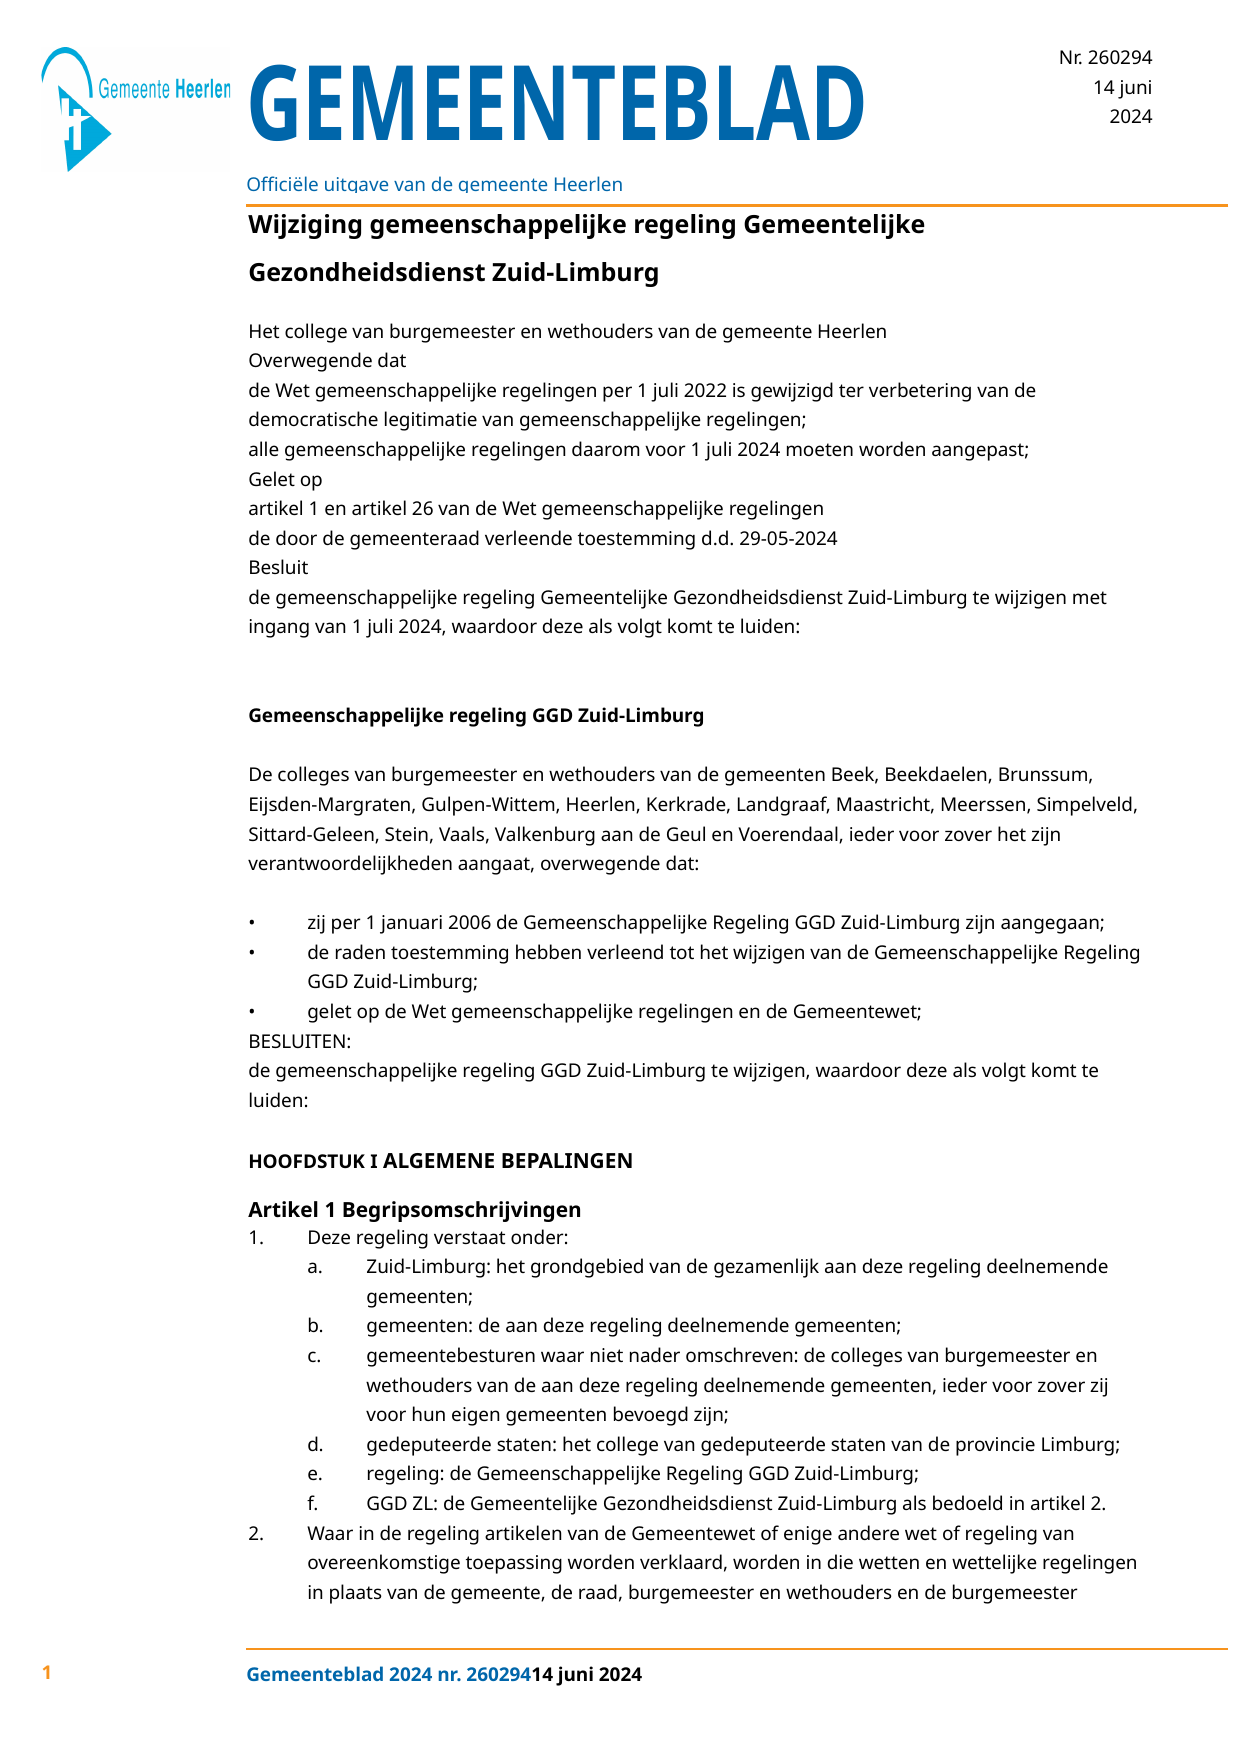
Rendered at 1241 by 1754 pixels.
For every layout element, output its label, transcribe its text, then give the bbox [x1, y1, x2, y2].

text de gemeenschappelijke regeling Gemeentelijke Gezondheidsdienst Zuid-Limburg te wijzigen met ingang van 1 juli 2024, waardoor deze als volgt komt te luiden: [248, 584, 1152, 639]
list Zuid-Limburg: het grondgebied van de gezamenlijk aan deze regeling deelnemende gemeenten; [307, 1253, 1152, 1309]
text de door de gemeenteraad verleende toestemming d.d. 29-05-2024 [248, 525, 1152, 551]
picture [41, 47, 231, 172]
text Overwegende dat [248, 347, 1152, 373]
text alle gemeenschappelijke regelingen daarom voor 1 juli 2024 moeten worden aangepast; [248, 436, 1152, 462]
list gelet op de Wet gemeenschappelijke regelingen en de Gemeentewet; [248, 998, 1152, 1024]
text artikel 1 en artikel 26 van de Wet gemeenschappelijke regelingen [248, 495, 1152, 521]
list Deze regeling verstaat onder: [248, 1224, 1152, 1250]
text Besluit [248, 554, 1152, 580]
list gedeputeerde staten: het college van gedeputeerde staten van de provincie Limburg; [307, 1431, 1152, 1457]
text Het college van burgemeester en wethouders van de gemeente Heerlen [248, 318, 1152, 344]
text HOOFDSTUK I ALGEMENE BEPALINGEN [248, 1146, 1152, 1175]
list Waar in de regeling artikelen van de Gemeentewet of enige andere wet of regeling van overeenkomstige toepassing worden verklaard, worden in die wetten en wettelijke regelingen in plaats van de gemeente, de raad, burgemeester en wethouders en de burgemeester [248, 1520, 1152, 1605]
list gemeenten: de aan deze regeling deelnemende gemeenten; [307, 1313, 1152, 1338]
text De colleges van burgemeester en wethouders van de gemeenten Beek, Beekdaelen, Brunssum, Eijsden-Margraten, Gulpen-Wittem, Heerlen, Kerkrade, Landgraaf, Maastricht, Meerssen, Simpelveld, Sittard-Geleen, Stein, Vaals, Valkenburg aan de Geul en Voerendaal, ieder voor zover het zijn verantwoordelijkheden aangaat, overwegende dat: [248, 762, 1152, 876]
text BESLUITEN: [248, 1028, 1152, 1054]
text de gemeenschappelijke regeling GGD Zuid-Limburg te wijzigen, waardoor deze als volgt komt te luiden: [248, 1057, 1152, 1113]
list regeling: de Gemeenschappelijke Regeling GGD Zuid-Limburg; [307, 1461, 1152, 1486]
list de raden toestemming hebben verleend tot het wijzigen van de Gemeenschappelijke Regeling GGD Zuid-Limburg; [248, 939, 1152, 994]
text de Wet gemeenschappelijke regelingen per 1 juli 2022 is gewijzigd ter verbetering van de democratische legitimatie van gemeenschappelijke regelingen; [248, 377, 1152, 432]
list zij per 1 januari 2006 de Gemeenschappelijke Regeling GGD Zuid-Limburg zijn aangegaan; [248, 909, 1152, 935]
text Wijziging gemeenschappelijke regeling Gemeentelijke Gezondheidsdienst Zuid-Limburg [248, 207, 1152, 288]
text Gemeenschappelijke regeling GGD Zuid-Limburg [248, 702, 1152, 728]
list GGD ZL: de Gemeentelijke Gezondheidsdienst Zuid-Limburg als bedoeld in artikel 2. [307, 1490, 1152, 1516]
list gemeentebesturen waar niet nader omschreven: de colleges van burgemeester en wethouders van de aan deze regeling deelnemende gemeenten, ieder voor zover zij voor hun eigen gemeenten bevoegd zijn; [307, 1342, 1152, 1427]
text Artikel 1 Begripsomschrijvingen [248, 1196, 1152, 1224]
picture [41, 47, 59, 70]
text Gelet op [248, 466, 1152, 492]
